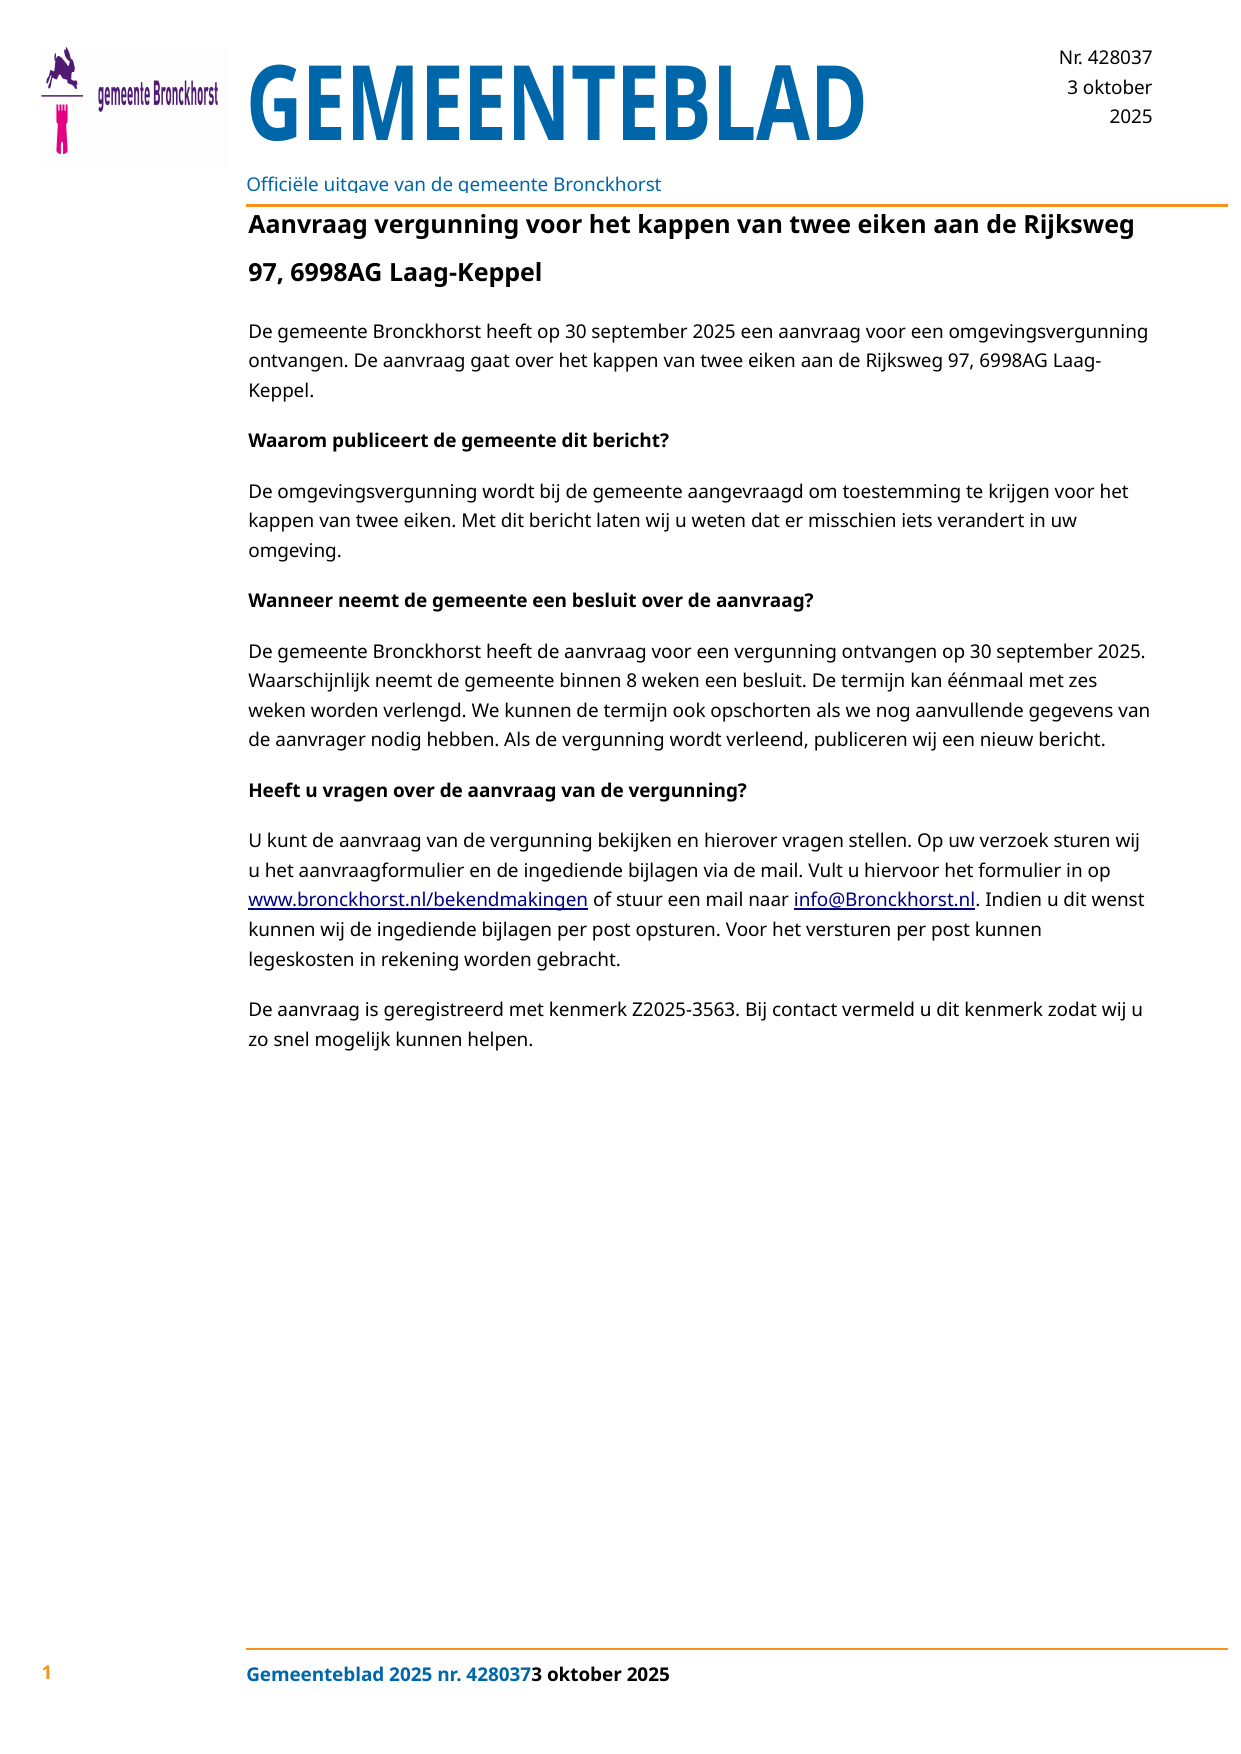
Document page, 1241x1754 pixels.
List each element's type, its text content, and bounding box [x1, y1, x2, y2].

text Waarom publiceert de gemeente dit bericht? [248, 427, 1152, 453]
text De gemeente Bronckhorst heeft op 30 september 2025 een aanvraag voor een omgevingsvergunning ontvangen. De aanvraag gaat over het kappen van twee eiken aan de Rijksweg 97, 6998AG Laag-Keppel. [248, 318, 1152, 403]
picture [41, 47, 231, 172]
text De aanvraag is geregistreerd met kenmerk Z2025-3563. Bij contact vermeld u dit kenmerk zodat wij u zo snel mogelijk kunnen helpen. [248, 996, 1152, 1052]
text Wanneer neemt de gemeente een besluit over de aanvraag? [248, 587, 1152, 613]
text Aanvraag vergunning voor het kappen van twee eiken aan de Rijksweg 97, 6998AG Laag-Keppel [248, 207, 1152, 288]
text De omgevingsvergunning wordt bij de gemeente aangevraagd om toestemming te krijgen voor het kappen van twee eiken. Met dit bericht laten wij u weten dat er misschien iets verandert in uw omgeving. [248, 478, 1152, 563]
text De gemeente Bronckhorst heeft de aanvraag voor een vergunning ontvangen op 30 september 2025. Waarschijnlijk neemt de gemeente binnen 8 weken een besluit. De termijn kan éénmaal met zes weken worden verlengd. We kunnen de termijn ook opschorten als we nog aanvullende gegevens van de aanvrager nodig hebben. Als de vergunning wordt verleend, publiceren wij een nieuw bericht. [248, 638, 1152, 752]
text U kunt de aanvraag van de vergunning bekijken en hierover vragen stellen. Op uw verzoek sturen wij u het aanvraagformulier en de ingediende bijlagen via de mail. Vult u hiervoor het formulier in op www.bronckhorst.nl/bekendmakingen of stuur een mail naar info@Bronckhorst.nl. Indien u dit wenst kunnen wij de ingediende bijlagen per post opsturen. Voor het versturen per post kunnen legeskosten in rekening worden gebracht. [248, 827, 1152, 972]
text Heeft u vragen over de aanvraag van de vergunning? [248, 777, 1152, 803]
